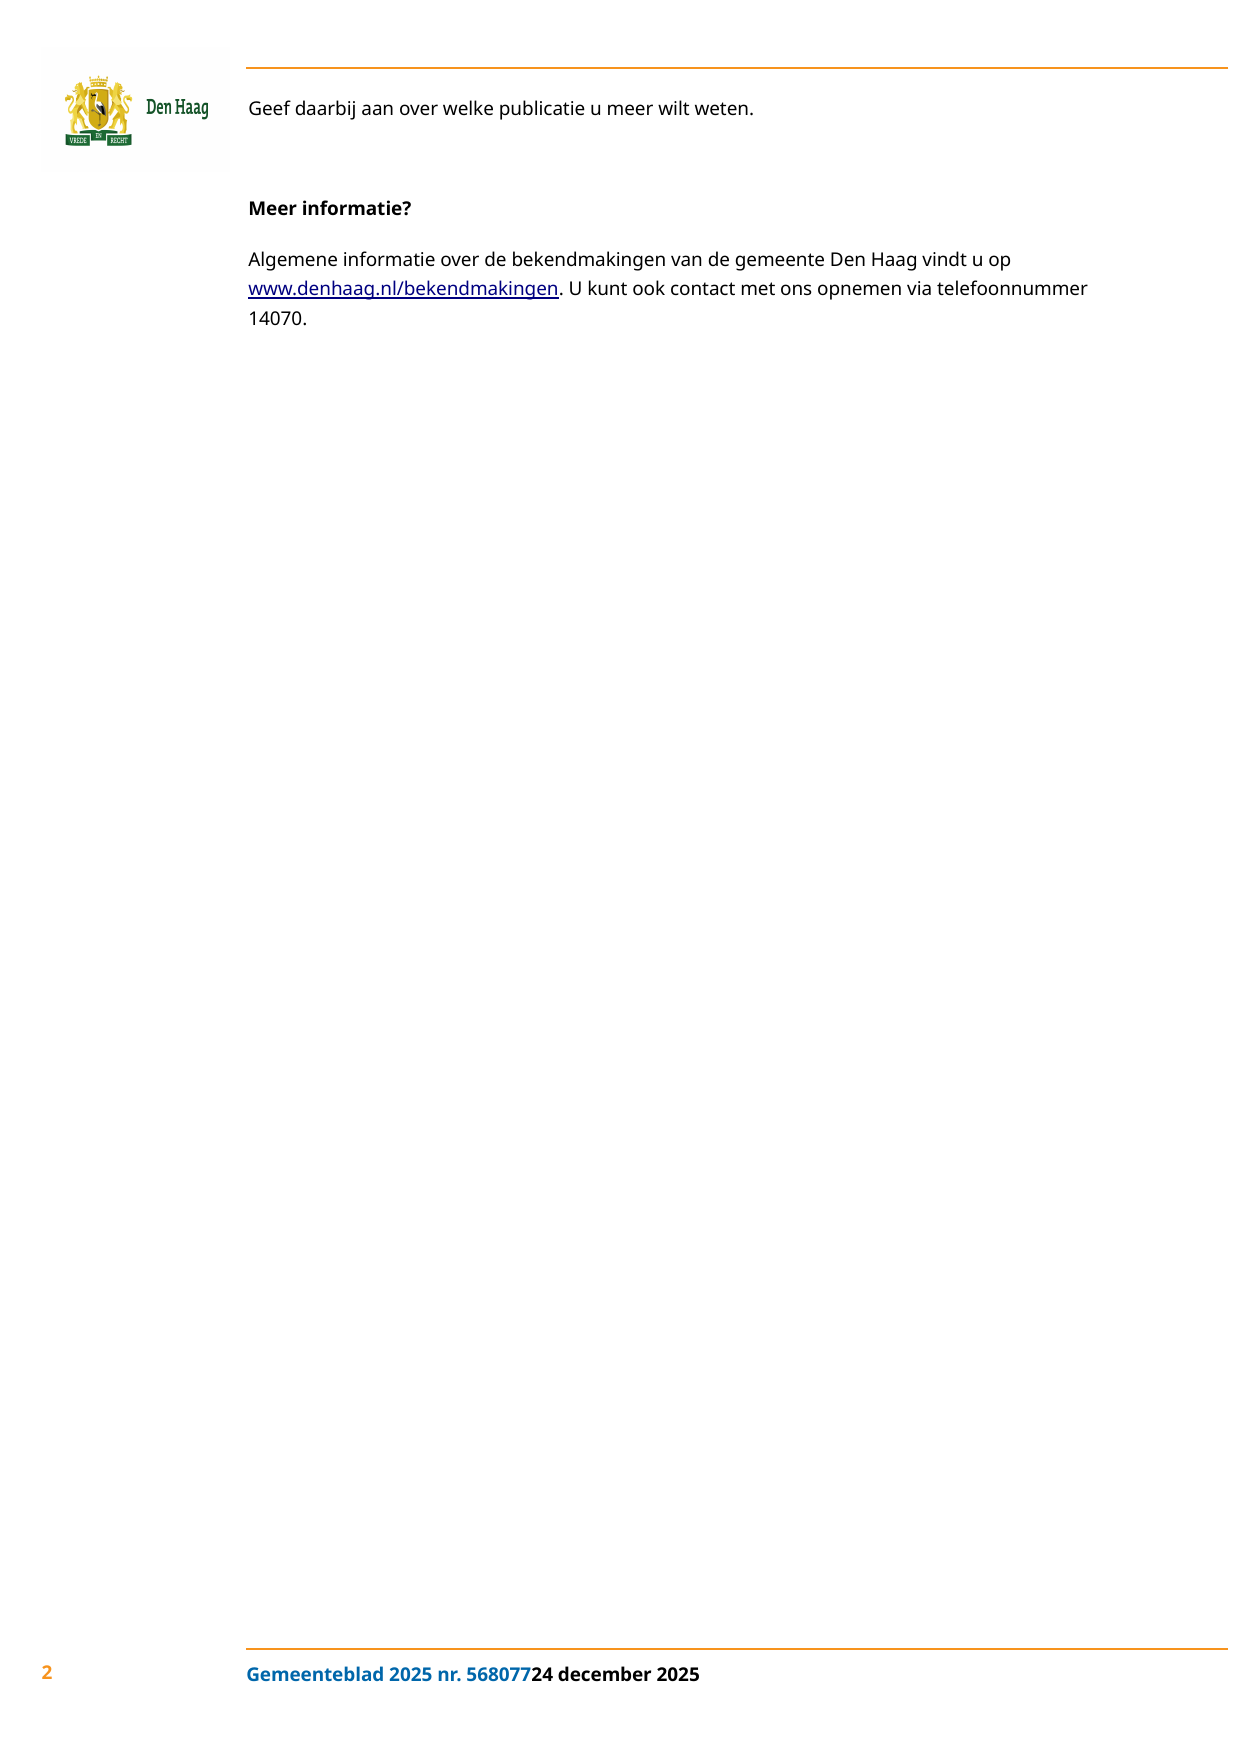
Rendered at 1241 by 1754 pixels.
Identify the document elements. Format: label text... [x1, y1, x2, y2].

text Geef daarbij aan over welke publicatie u meer wilt weten. [248, 95, 1152, 121]
text Meer informatie? [248, 196, 1152, 221]
text Algemene informatie over de bekendmakingen van de gemeente Den Haag vindt u op www.denhaag.nl/bekendmakingen. U kunt ook contact met ons opnemen via telefoonnummer 14070. [248, 246, 1152, 331]
picture [41, 47, 231, 172]
